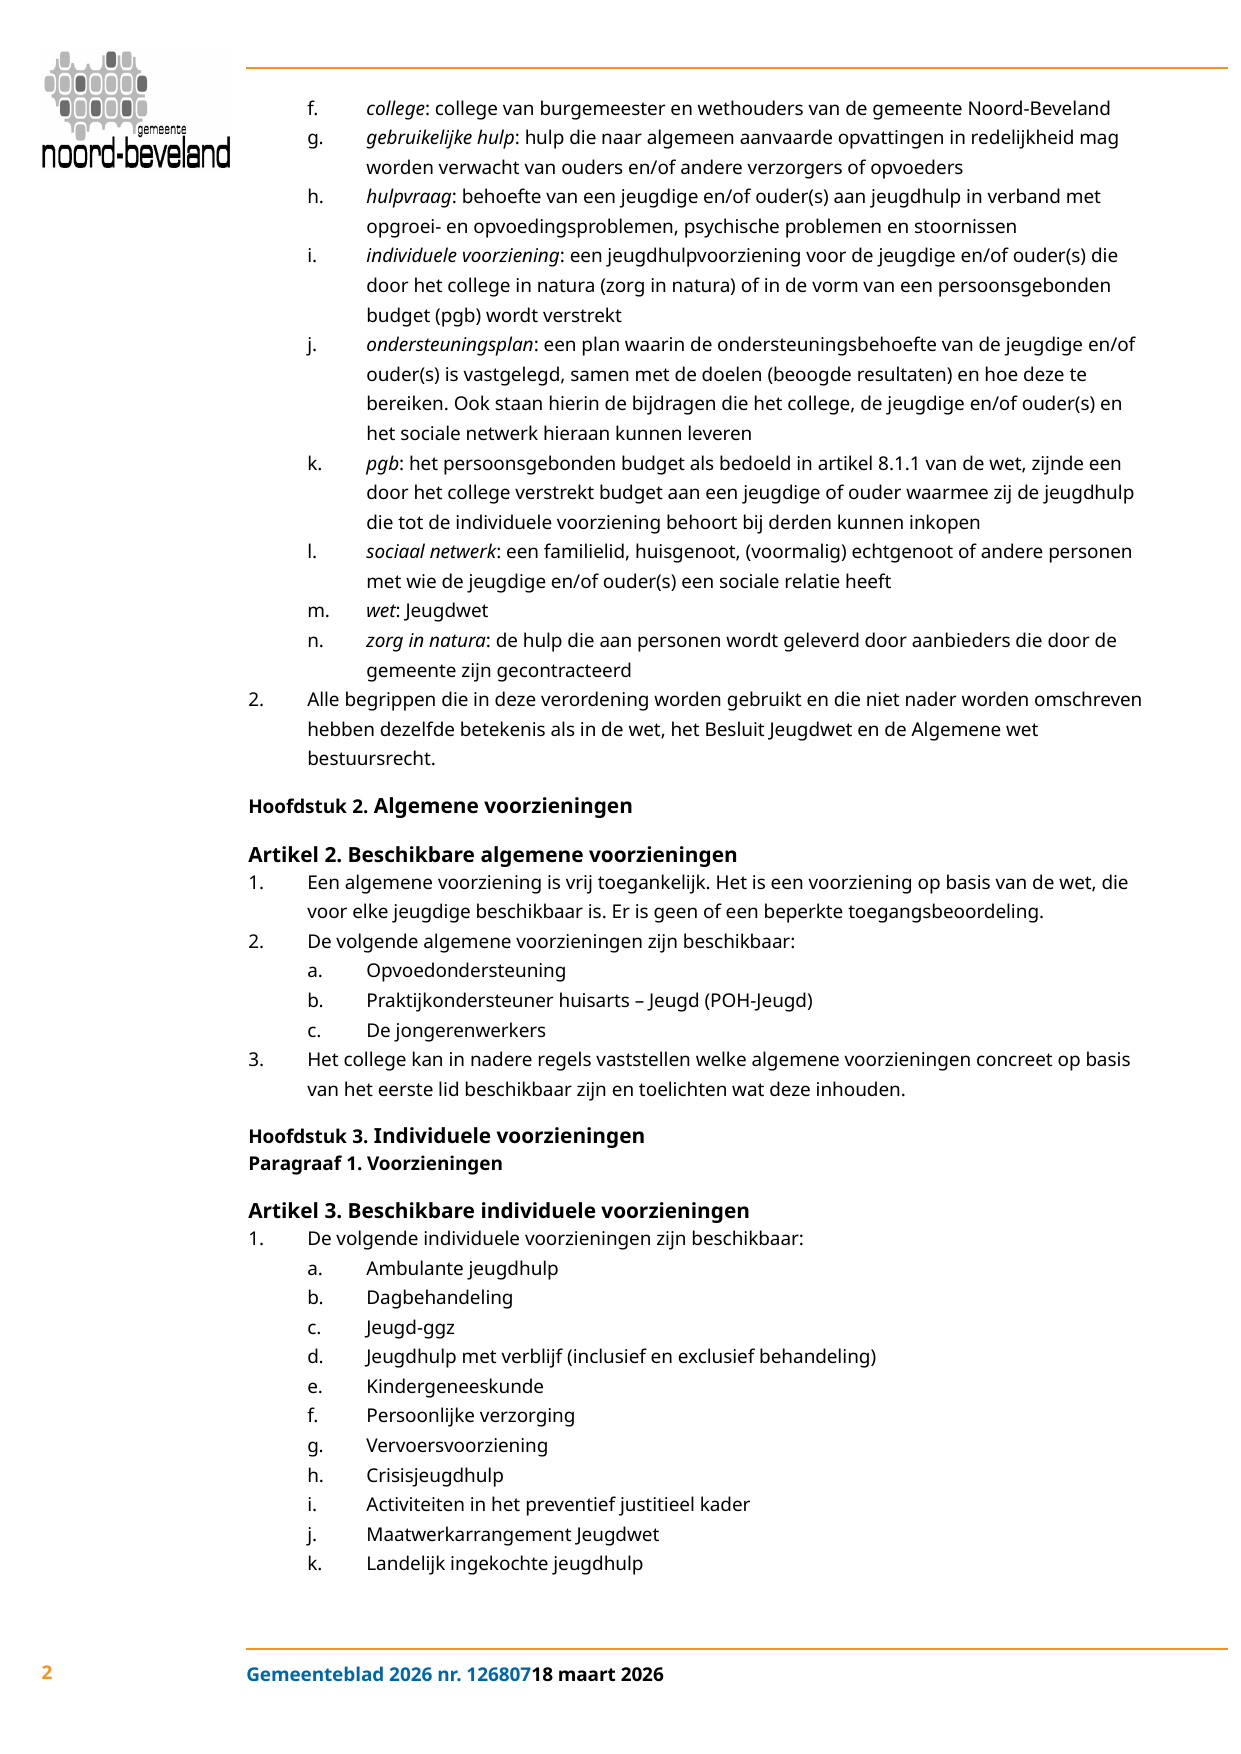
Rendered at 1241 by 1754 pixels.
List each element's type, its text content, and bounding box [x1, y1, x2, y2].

list Het college kan in nadere regels vaststellen welke algemene voorzieningen concreet op basis van het eerste lid beschikbaar zijn en toelichten wat deze inhouden. [248, 1046, 1152, 1102]
list Jeugd-ggz [307, 1314, 1152, 1339]
list Persoonlijke verzorging [307, 1403, 1152, 1428]
text Paragraaf 1. Voorzieningen [248, 1150, 1152, 1176]
list De volgende individuele voorzieningen zijn beschikbaar: [248, 1225, 1152, 1251]
list Jeugdhulp met verblijf (inclusief en exclusief behandeling) [307, 1343, 1152, 1369]
text Hoofdstuk 2. Algemene voorzieningen [248, 791, 1152, 820]
list zorg in natura: de hulp die aan personen wordt geleverd door aanbieders die door de gemeente zijn gecontracteerd [307, 627, 1152, 683]
list individuele voorziening: een jeugdhulpvoorziening voor de jeugdige en/of ouder(s) die door het college in natura (zorg in natura) of in de vorm van een persoonsgebonden budget (pgb) wordt verstrekt [307, 243, 1152, 328]
list wet: Jeugdwet [307, 598, 1152, 623]
picture [41, 47, 231, 172]
list gebruikelijke hulp: hulp die naar algemeen aanvaarde opvattingen in redelijkheid mag worden verwacht van ouders en/of andere verzorgers of opvoeders [307, 124, 1152, 180]
list Activiteiten in het preventief justitieel kader [307, 1491, 1152, 1517]
text Artikel 2. Beschikbare algemene voorzieningen [248, 841, 1152, 869]
list Dagbehandeling [307, 1284, 1152, 1310]
text Artikel 3. Beschikbare individuele voorzieningen [248, 1197, 1152, 1225]
list sociaal netwerk: een familielid, huisgenoot, (voormalig) echtgenoot of andere personen met wie de jeugdige en/of ouder(s) een sociale relatie heeft [307, 538, 1152, 594]
list Ambulante jeugdhulp [307, 1255, 1152, 1280]
list Crisisjeugdhulp [307, 1462, 1152, 1487]
list Kindergeneeskunde [307, 1373, 1152, 1399]
text Hoofdstuk 3. Individuele voorzieningen [248, 1122, 1152, 1150]
list ondersteuningsplan: een plan waarin de ondersteuningsbehoefte van de jeugdige en/of ouder(s) is vastgelegd, samen met de doelen (beoogde resultaten) en hoe deze te bereiken. Ook staan hierin de bijdragen die het college, de jeugdige en/of ouder(s) en het sociale netwerk hieraan kunnen leveren [307, 331, 1152, 446]
list De volgende algemene voorzieningen zijn beschikbaar: [248, 928, 1152, 954]
list Opvoedondersteuning [307, 958, 1152, 983]
list De jongerenwerkers [307, 1017, 1152, 1043]
list Praktijkondersteuner huisarts – Jeugd (POH-Jeugd) [307, 987, 1152, 1013]
list Maatwerkarrangement Jeugdwet [307, 1521, 1152, 1547]
list Vervoersvoorziening [307, 1432, 1152, 1458]
list Alle begrippen die in deze verordening worden gebruikt en die niet nader worden omschreven hebben dezelfde betekenis als in de wet, het Besluit Jeugdwet en de Algemene wet bestuursrecht. [248, 686, 1152, 771]
list Landelijk ingekochte jeugdhulp [307, 1551, 1152, 1576]
list Een algemene voorziening is vrij toegankelijk. Het is een voorziening op basis van de wet, die voor elke jeugdige beschikbaar is. Er is geen of een beperkte toegangsbeoordeling. [248, 869, 1152, 924]
list pgb: het persoonsgebonden budget als bedoeld in artikel 8.1.1 van de wet, zijnde een door het college verstrekt budget aan een jeugdige of ouder waarmee zij de jeugdhulp die tot de individuele voorziening behoort bij derden kunnen inkopen [307, 450, 1152, 535]
list college: college van burgemeester en wethouders van de gemeente Noord-Beveland [307, 95, 1152, 121]
list hulpvraag: behoefte van een jeugdige en/of ouder(s) aan jeugdhulp in verband met opgroei- en opvoedingsproblemen, psychische problemen en stoornissen [307, 183, 1152, 239]
